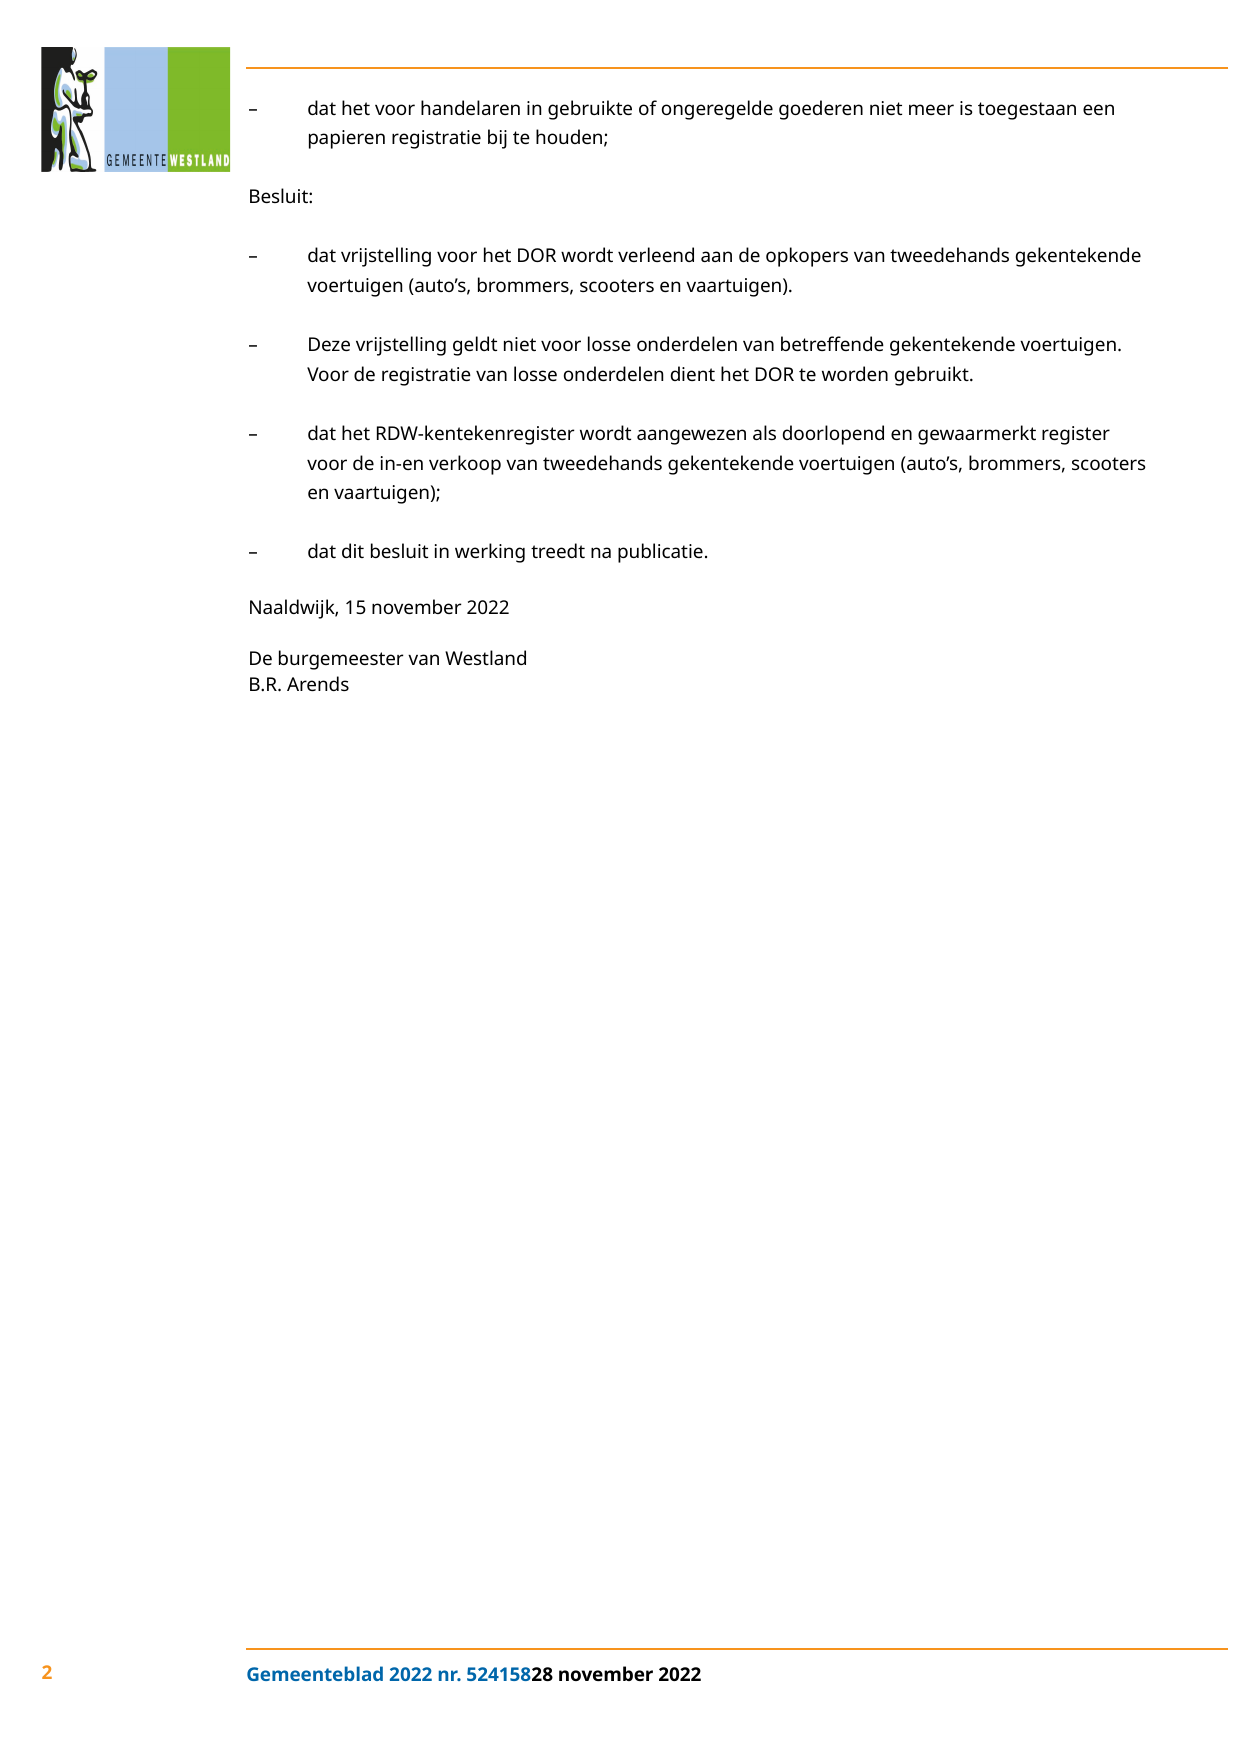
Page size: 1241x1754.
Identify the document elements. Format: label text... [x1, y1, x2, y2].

list dat het voor handelaren in gebruikte of ongeregelde goederen niet meer is toegestaan een papieren registratie bij te houden; [248, 95, 1152, 150]
list dat vrijstelling voor het DOR wordt verleend aan de opkopers van tweedehands gekentekende voertuigen (auto’s, brommers, scooters en vaartuigen). [248, 243, 1152, 298]
text De burgemeester van Westland [248, 645, 1152, 671]
picture [41, 47, 231, 172]
text Besluit: [248, 183, 1152, 209]
list dat het RDW-kentekenregister wordt aangewezen als doorlopend en gewaarmerkt register voor de in-en verkoop van tweedehands gekentekende voertuigen (auto’s, brommers, scooters en vaartuigen); [248, 420, 1152, 505]
text Naaldwijk, 15 november 2022 [248, 594, 1152, 619]
list dat dit besluit in werking treedt na publicatie. [248, 538, 1152, 564]
text B.R. Arends [248, 671, 1152, 697]
list Deze vrijstelling geldt niet voor losse onderdelen van betreffende gekentekende voertuigen. Voor de registratie van losse onderdelen dient het DOR te worden gebruikt. [248, 331, 1152, 387]
